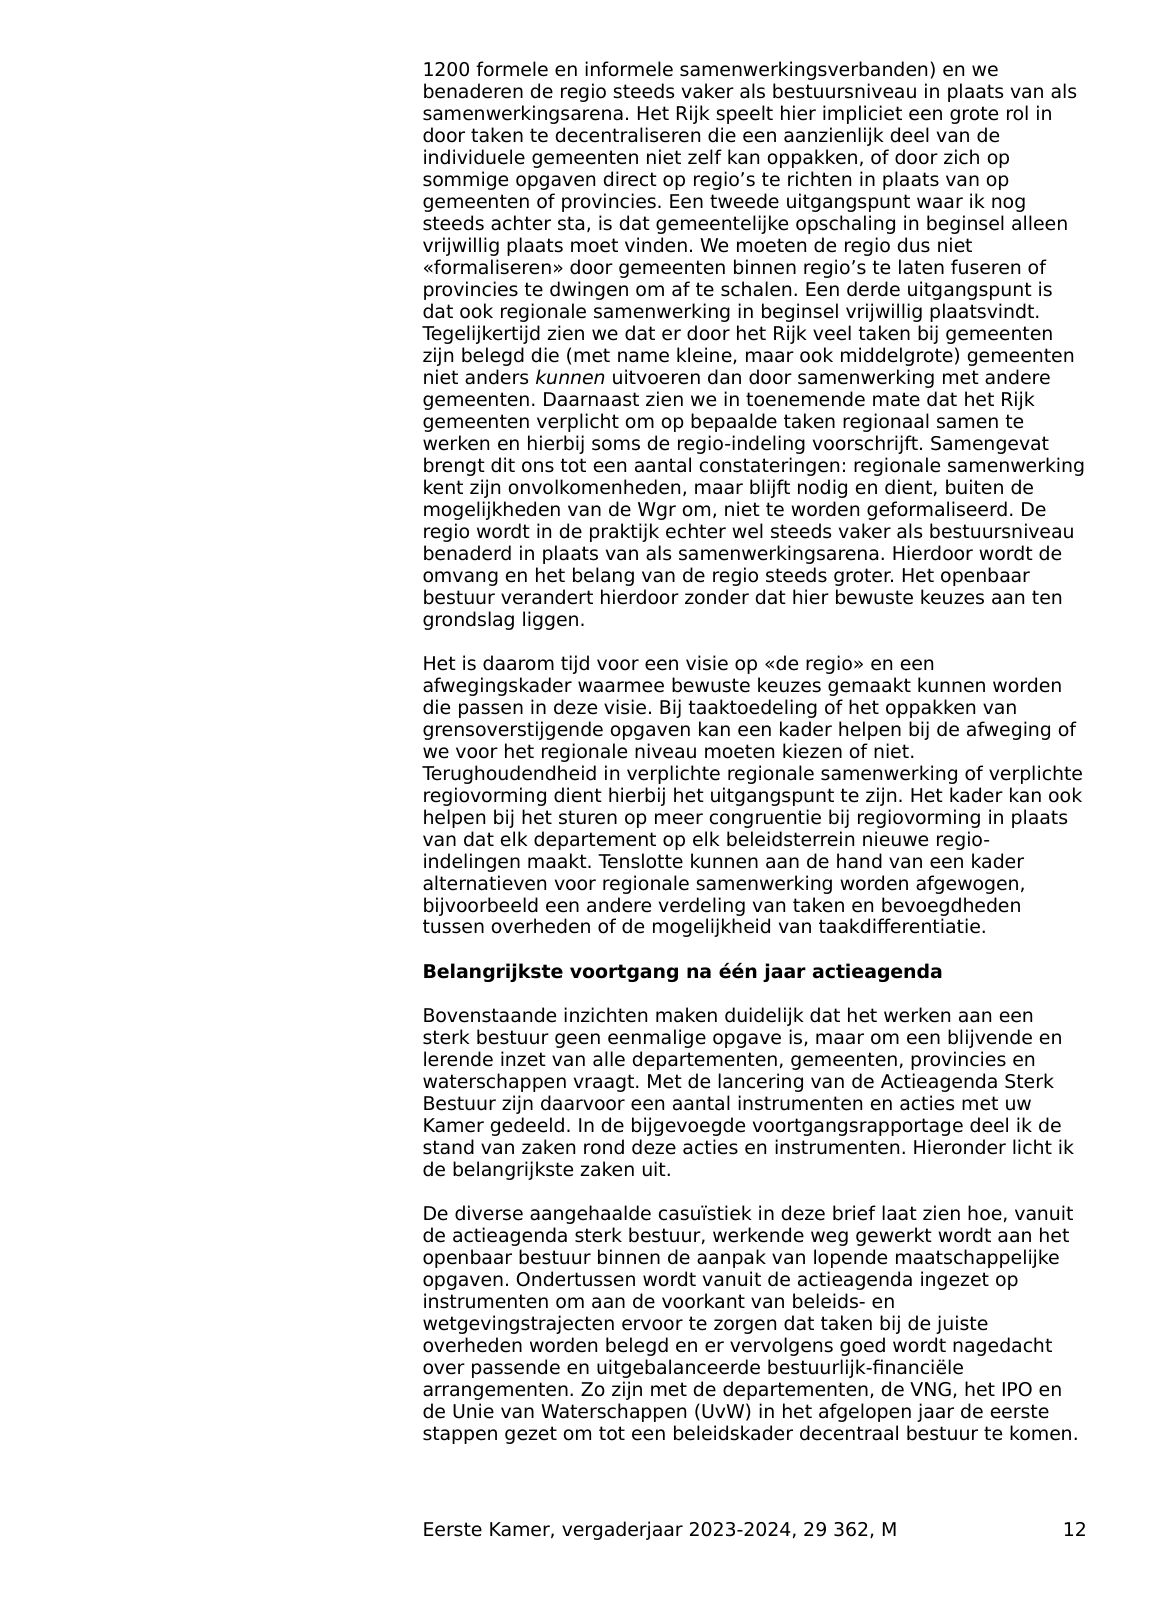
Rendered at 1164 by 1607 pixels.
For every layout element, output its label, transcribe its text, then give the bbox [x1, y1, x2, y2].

text Het is daarom tijd voor een visie op «de regio» en een afwegingskader waarmee bewuste keuzes gemaakt kunnen worden die passen in deze visie. Bij taaktoedeling of het oppakken van grensoverstijgende opgaven kan een kader helpen bij de afweging of we voor het regionale niveau moeten kiezen of niet. Terughoudendheid in verplichte regionale samenwerking of verplichte regiovorming dient hierbij het uitgangspunt te zijn. Het kader kan ook helpen bij het sturen op meer congruentie bij regiovorming in plaats van dat elk departement op elk beleidsterrein nieuwe regio-indelingen maakt. Tenslotte kunnen aan de hand van een kader alternatieven voor regionale samenwerking worden afgewogen, bijvoorbeeld een andere verdeling van taken en bevoegdheden tussen overheden of de mogelijkheid van taakdifferentiatie. [422, 653, 1087, 938]
text De diverse aangehaalde casuïstiek in deze brief laat zien hoe, vanuit de actieagenda sterk bestuur, werkende weg gewerkt wordt aan het openbaar bestuur binnen de aanpak van lopende maatschappelijke opgaven. Ondertussen wordt vanuit de actieagenda ingezet op instrumenten om aan de voorkant van beleids- en wetgevingstrajecten ervoor te zorgen dat taken bij de juiste overheden worden belegd en er vervolgens goed wordt nagedacht over passende en uitgebalanceerde bestuurlijk-financiële arrangementen. Zo zijn met de departementen, de VNG, het IPO en de Unie van Waterschappen (UvW) in het afgelopen jaar de eerste stappen gezet om tot een beleidskader decentraal bestuur te komen. [422, 1203, 1087, 1444]
text 1200 formele en informele samenwerkingsverbanden) en we benaderen de regio steeds vaker als bestuursniveau in plaats van als samenwerkingsarena. Het Rijk speelt hier impliciet een grote rol in door taken te decentraliseren die een aanzienlijk deel van de individuele gemeenten niet zelf kan oppakken, of door zich op sommige opgaven direct op regio’s te richten in plaats van op gemeenten of provincies. Een tweede uitgangspunt waar ik nog steeds achter sta, is dat gemeentelijke opschaling in beginsel alleen vrijwillig plaats moet vinden. We moeten de regio dus niet «formaliseren» door gemeenten binnen regio’s te laten fuseren of provincies te dwingen om af te schalen. Een derde uitgangspunt is dat ook regionale samenwerking in beginsel vrijwillig plaatsvindt. Tegelijkertijd zien we dat er door het Rijk veel taken bij gemeenten zijn belegd die (met name kleine, maar ook middelgrote) gemeenten niet anders kunnen uitvoeren dan door samenwerking met andere gemeenten. Daarnaast zien we in toenemende mate dat het Rijk gemeenten verplicht om op bepaalde taken regionaal samen te werken en hierbij soms de regio-indeling voorschrijft. Samengevat brengt dit ons tot een aantal constateringen: regionale samenwerking kent zijn onvolkomenheden, maar blijft nodig en dient, buiten de mogelijkheden van de Wgr om, niet te worden geformaliseerd. De regio wordt in de praktijk echter wel steeds vaker als bestuursniveau benaderd in plaats van als samenwerkingsarena. Hierdoor wordt de omvang en het belang van de regio steeds groter. Het openbaar bestuur verandert hierdoor zonder dat hier bewuste keuzes aan ten grondslag liggen. [422, 59, 1087, 631]
text Bovenstaande inzichten maken duidelijk dat het werken aan een sterk bestuur geen eenmalige opgave is, maar om een blijvende en lerende inzet van alle departementen, gemeenten, provincies en waterschappen vraagt. Met de lancering van de Actieagenda Sterk Bestuur zijn daarvoor een aantal instrumenten en acties met uw Kamer gedeeld. In de bijgevoegde voortgangsrapportage deel ik de stand van zaken rond deze acties en instrumenten. Hieronder licht ik de belangrijkste zaken uit. [422, 1005, 1087, 1181]
subtitle Belangrijkste voortgang na één jaar actieagenda [422, 961, 1087, 983]
